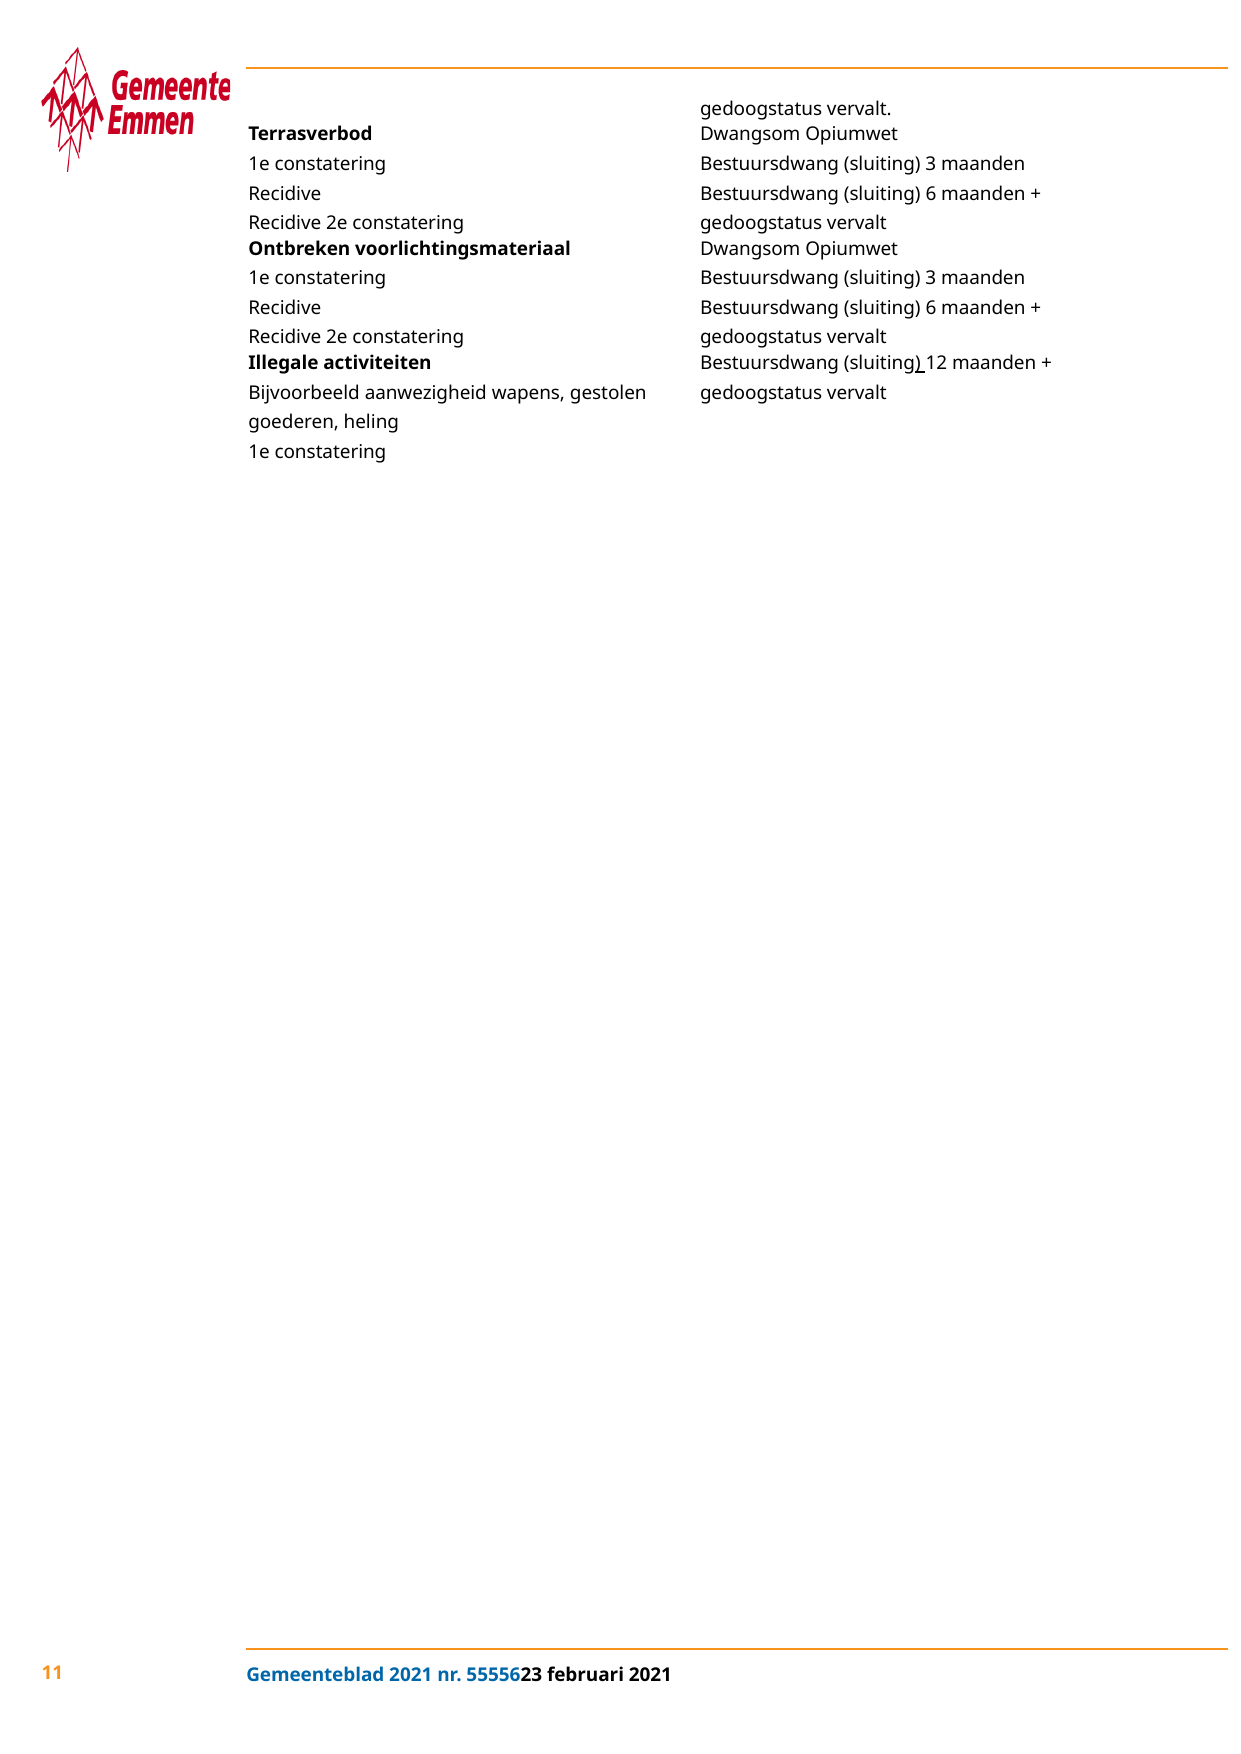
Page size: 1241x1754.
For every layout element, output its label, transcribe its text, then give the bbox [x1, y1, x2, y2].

table_cell Bestuursdwang (sluiting) 12 maanden + gedoogstatus vervalt [700, 350, 1152, 464]
table_cell Dwangsom Opiumwet Bestuursdwang (sluiting) 3 maanden Bestuursdwang (sluiting) 6 maanden + gedoogstatus vervalt [700, 235, 1152, 349]
picture [41, 47, 231, 172]
table_cell Terrasverbod 1e constatering Recidive Recidive 2e constatering [248, 121, 700, 235]
table_cell [248, 95, 700, 121]
table_cell gedoogstatus vervalt. [700, 95, 1152, 121]
table_cell Dwangsom Opiumwet Bestuursdwang (sluiting) 3 maanden Bestuursdwang (sluiting) 6 maanden + gedoogstatus vervalt [700, 121, 1152, 235]
table_cell Ontbreken voorlichtingsmateriaal 1e constatering Recidive Recidive 2e constatering [248, 235, 700, 349]
table_cell Illegale activiteiten Bijvoorbeeld aanwezigheid wapens, gestolen goederen, heling 1e constatering [248, 350, 700, 464]
